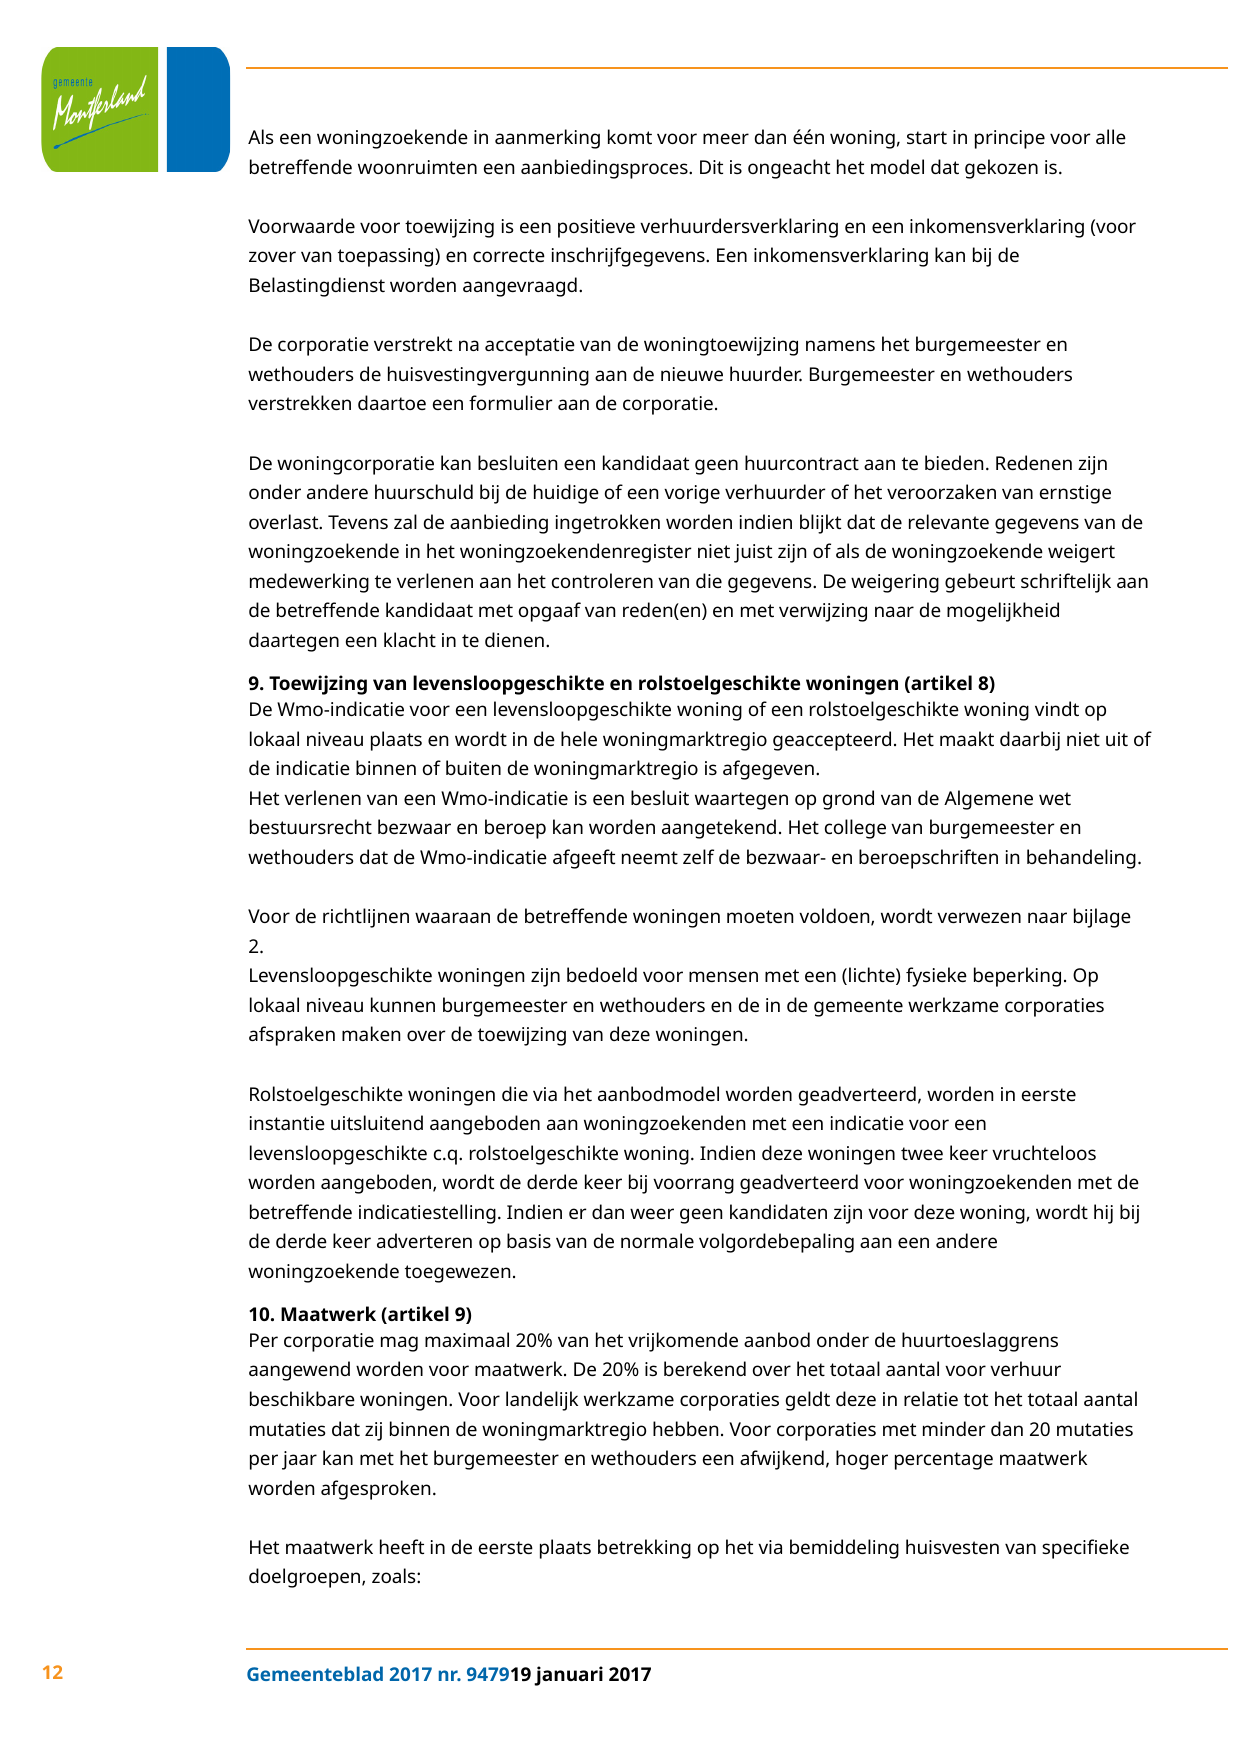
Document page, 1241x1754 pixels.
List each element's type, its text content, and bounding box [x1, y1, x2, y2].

text Als een woningzoekende in aanmerking komt voor meer dan één woning, start in principe voor alle betreffende woonruimten een aanbiedingsproces. Dit is ongeacht het model dat gekozen is. [248, 124, 1152, 180]
picture [41, 47, 231, 172]
text Het maatwerk heeft in de eerste plaats betrekking op het via bemiddeling huisvesten van specifieke doelgroepen, zoals: [248, 1534, 1152, 1589]
text Voorwaarde voor toewijzing is een positieve verhuurdersverklaring en een inkomensverklaring (voor zover van toepassing) en correcte inschrijfgegevens. Een inkomensverklaring kan bij de Belastingdienst worden aangevraagd. [248, 213, 1152, 298]
text 10. Maatwerk (artikel 9) [248, 1301, 1152, 1327]
text Voor de richtlijnen waaraan de betreffende woningen moeten voldoen, wordt verwezen naar bijlage 2. [248, 903, 1152, 958]
text Rolstoelgeschikte woningen die via het aanbodmodel worden geadverteerd, worden in eerste instantie uitsluitend aangeboden aan woningzoekenden met een indicatie voor een levensloopgeschikte c.q. rolstoelgeschikte woning. Indien deze woningen twee keer vruchteloos worden aangeboden, wordt de derde keer bij voorrang geadverteerd voor woningzoekenden met de betreffende indicatiestelling. Indien er dan weer geen kandidaten zijn voor deze woning, wordt hij bij de derde keer adverteren op basis van de normale volgordebepaling aan een andere woningzoekende toegewezen. [248, 1081, 1152, 1284]
text De woningcorporatie kan besluiten een kandidaat geen huurcontract aan te bieden. Redenen zijn onder andere huurschuld bij de huidige of een vorige verhuurder of het veroorzaken van ernstige overlast. Tevens zal de aanbieding ingetrokken worden indien blijkt dat de relevante gegevens van de woningzoekende in het woningzoekendenregister niet juist zijn of als de woningzoekende weigert medewerking te verlenen aan het controleren van die gegevens. De weigering gebeurt schriftelijk aan de betreffende kandidaat met opgaaf van reden(en) en met verwijzing naar de mogelijkheid daartegen een klacht in te dienen. [248, 450, 1152, 653]
text 9. Toewijzing van levensloopgeschikte en rolstoelgeschikte woningen (artikel 8) [248, 670, 1152, 696]
text Het verlenen van een Wmo-indicatie is een besluit waartegen op grond van de Algemene wet bestuursrecht bezwaar en beroep kan worden aangetekend. Het college van burgemeester en wethouders dat de Wmo-indicatie afgeeft neemt zelf de bezwaar- en beroepschriften in behandeling. [248, 785, 1152, 870]
text De Wmo-indicatie voor een levensloopgeschikte woning of een rolstoelgeschikte woning vindt op lokaal niveau plaats en wordt in de hele woningmarktregio geaccepteerd. Het maakt daarbij niet uit of de indicatie binnen of buiten de woningmarktregio is afgegeven. [248, 696, 1152, 781]
text Per corporatie mag maximaal 20% van het vrijkomende aanbod onder de huurtoeslaggrens aangewend worden voor maatwerk. De 20% is berekend over het totaal aantal voor verhuur beschikbare woningen. Voor landelijk werkzame corporaties geldt deze in relatie tot het totaal aantal mutaties dat zij binnen de woningmarktregio hebben. Voor corporaties met minder dan 20 mutaties per jaar kan met het burgemeester en wethouders een afwijkend, hoger percentage maatwerk worden afgesproken. [248, 1327, 1152, 1501]
text Levensloopgeschikte woningen zijn bedoeld voor mensen met een (lichte) fysieke beperking. Op lokaal niveau kunnen burgemeester en wethouders en de in de gemeente werkzame corporaties afspraken maken over de toewijzing van deze woningen. [248, 962, 1152, 1047]
text De corporatie verstrekt na acceptatie van de woningtoewijzing namens het burgemeester en wethouders de huisvestingvergunning aan de nieuwe huurder. Burgemeester en wethouders verstrekken daartoe een formulier aan de corporatie. [248, 331, 1152, 416]
